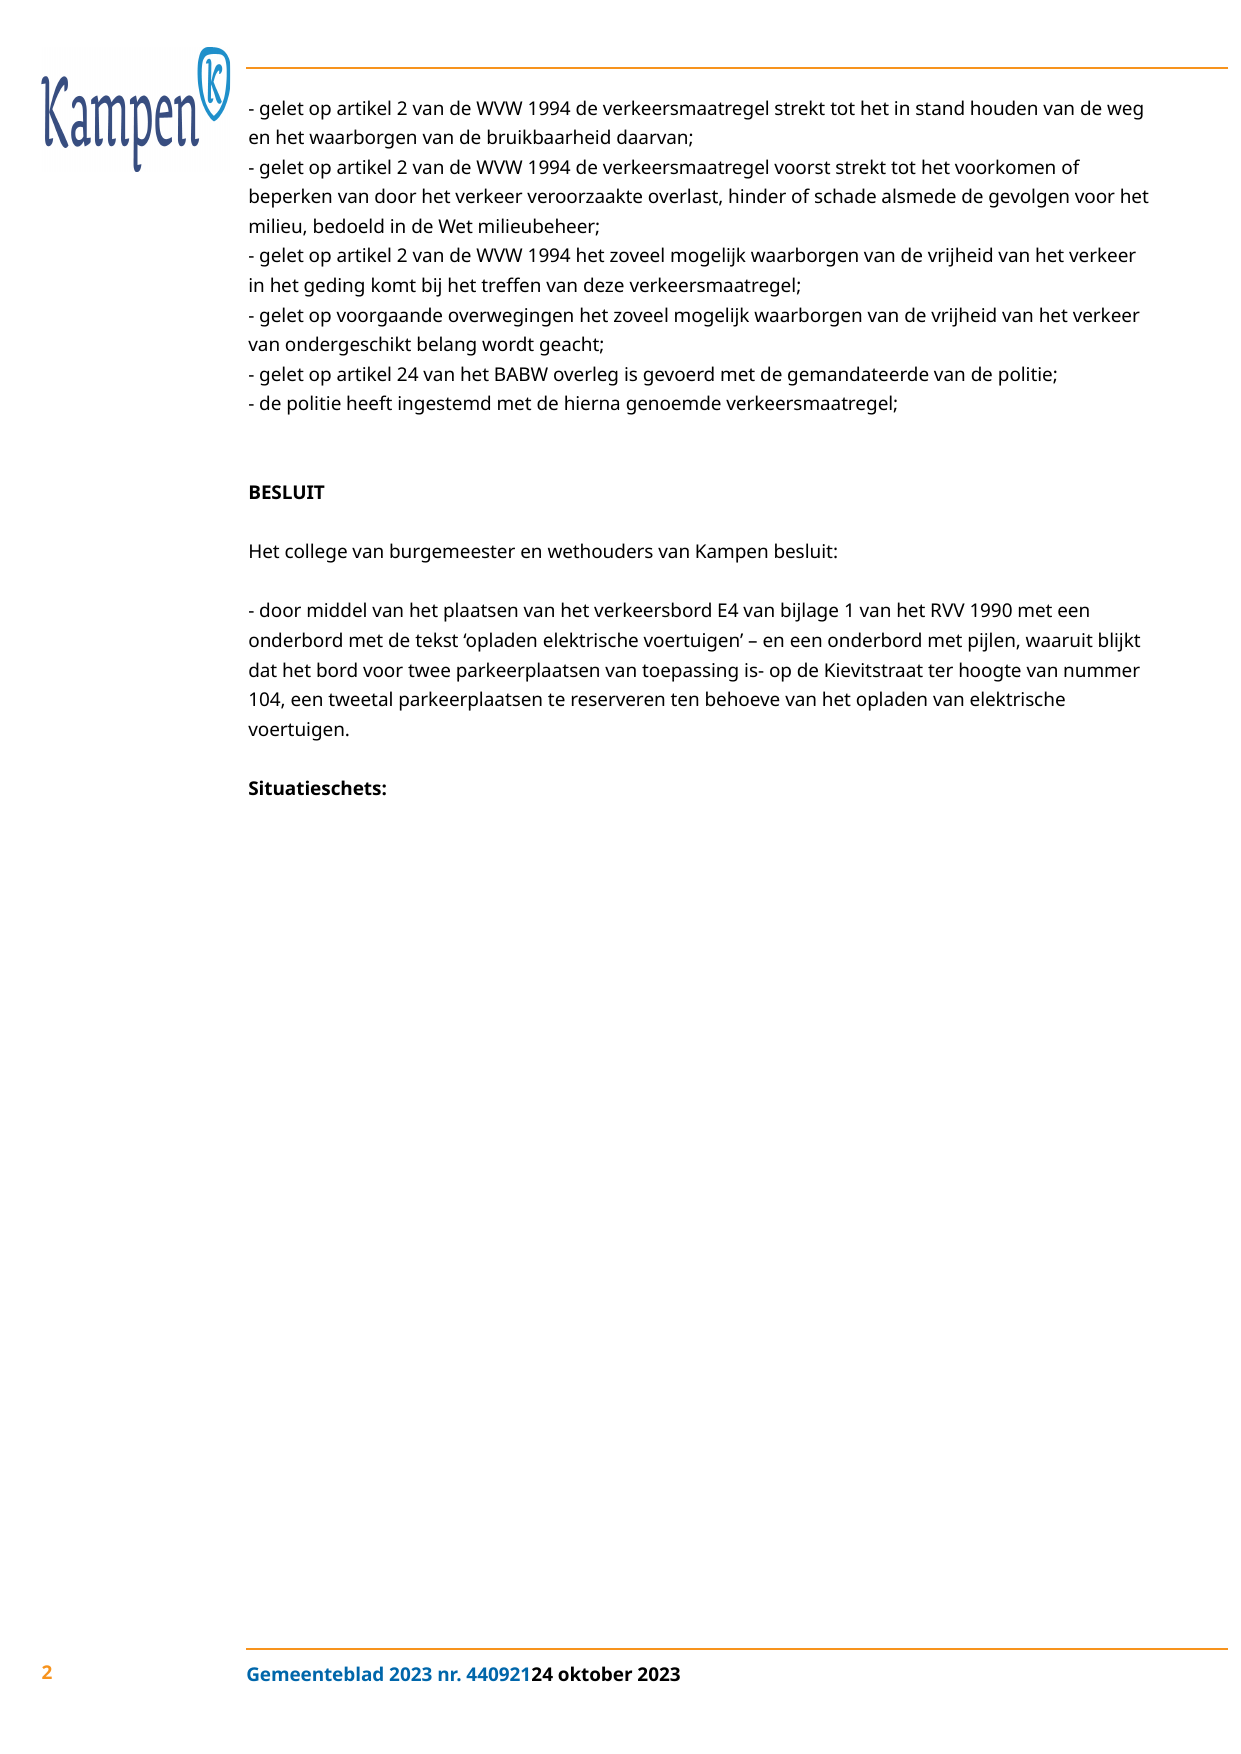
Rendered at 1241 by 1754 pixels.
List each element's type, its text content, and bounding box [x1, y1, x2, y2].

text Het college van burgemeester en wethouders van Kampen besluit: [248, 538, 1152, 564]
text - de politie heeft ingestemd met de hierna genoemde verkeersmaatregel; [248, 391, 1152, 416]
text Situatieschets: [248, 775, 1152, 801]
text - gelet op artikel 2 van de WVW 1994 het zoveel mogelijk waarborgen van de vrijheid van het verkeer in het geding komt bij het treffen van deze verkeersmaatregel; [248, 243, 1152, 298]
text BESLUIT [248, 479, 1152, 505]
text - gelet op artikel 24 van het BABW overleg is gevoerd met de gemandateerde van de politie; [248, 361, 1152, 387]
text - gelet op voorgaande overwegingen het zoveel mogelijk waarborgen van de vrijheid van het verkeer van ondergeschikt belang wordt geacht; [248, 302, 1152, 357]
text - gelet op artikel 2 van de WVW 1994 de verkeersmaatregel voorst strekt tot het voorkomen of beperken van door het verkeer veroorzaakte overlast, hinder of schade alsmede de gevolgen voor het milieu, bedoeld in de Wet milieubeheer; [248, 154, 1152, 239]
picture [41, 47, 231, 172]
text - door middel van het plaatsen van het verkeersbord E4 van bijlage 1 van het RVV 1990 met een onderbord met de tekst ‘opladen elektrische voertuigen’ – en een onderbord met pijlen, waaruit blijkt dat het bord voor twee parkeerplaatsen van toepassing is- op de Kievitstraat ter hoogte van nummer 104, een tweetal parkeerplaatsen te reserveren ten behoeve van het opladen van elektrische voertuigen. [248, 598, 1152, 742]
text - gelet op artikel 2 van de WVW 1994 de verkeersmaatregel strekt tot het in stand houden van de weg en het waarborgen van de bruikbaarheid daarvan; [248, 95, 1152, 150]
